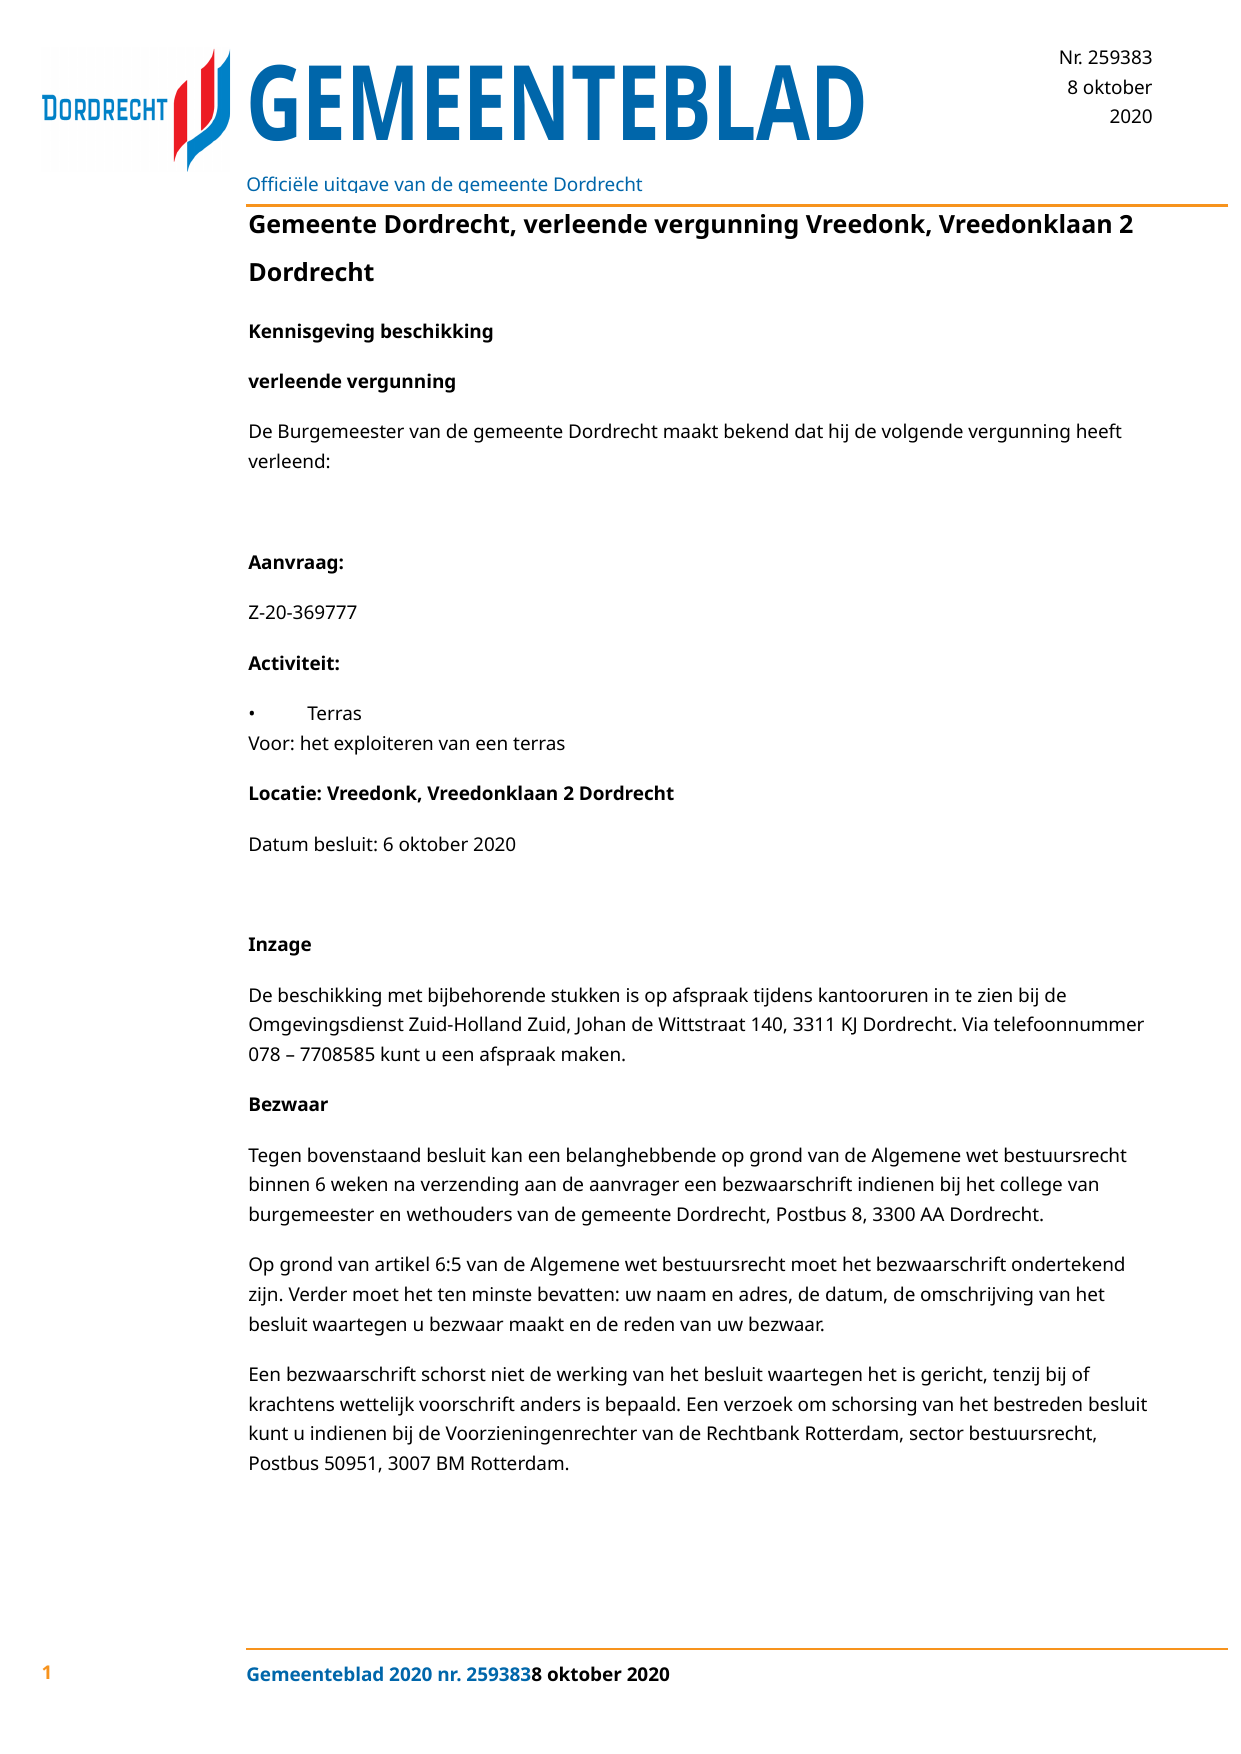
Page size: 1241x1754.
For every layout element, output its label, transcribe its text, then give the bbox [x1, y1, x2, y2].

text Voor: het exploiteren van een terras [248, 730, 1152, 756]
text Op grond van artikel 6:5 van de Algemene wet bestuursrecht moet het bezwaarschrift ondertekend zijn. Verder moet het ten minste bevatten: uw naam en adres, de datum, de omschrijving van het besluit waartegen u bezwaar maakt en de reden van uw bezwaar. [248, 1252, 1152, 1337]
text Locatie: Vreedonk, Vreedonklaan 2 Dordrecht [248, 780, 1152, 806]
text Aanvraag: [248, 549, 1152, 575]
text verleende vergunning [248, 368, 1152, 394]
text Tegen bovenstaand besluit kan een belanghebbende op grond van de Algemene wet bestuursrecht binnen 6 weken na verzending aan de aanvrager een bezwaarschrift indienen bij het college van burgemeester en wethouders van de gemeente Dordrecht, Postbus 8, 3300 AA Dordrecht. [248, 1142, 1152, 1227]
text Kennisgeving beschikking [248, 318, 1152, 344]
text De Burgemeester van de gemeente Dordrecht maakt bekend dat hij de volgende vergunning heeft verleend: [248, 419, 1152, 474]
text De beschikking met bijbehorende stukken is op afspraak tijdens kantooruren in te zien bij de Omgevingsdienst Zuid-Holland Zuid, Johan de Wittstraat 140, 3311 KJ Dordrecht. Via telefoonnummer 078 – 7708585 kunt u een afspraak maken. [248, 982, 1152, 1067]
picture [41, 47, 231, 172]
text Activiteit: [248, 650, 1152, 676]
list Terras [248, 700, 1152, 726]
text Bezwaar [248, 1092, 1152, 1117]
text Inzage [248, 932, 1152, 957]
text Datum besluit: 6 oktober 2020 [248, 831, 1152, 857]
text Gemeente Dordrecht, verleende vergunning Vreedonk, Vreedonklaan 2 Dordrecht [248, 207, 1152, 288]
text Z-20-369777 [248, 599, 1152, 625]
text Een bezwaarschrift schorst niet de werking van het besluit waartegen het is gericht, tenzij bij of krachtens wettelijk voorschrift anders is bepaald. Een verzoek om schorsing van het bestreden besluit kunt u indienen bij de Voorzieningenrechter van de Rechtbank Rotterdam, sector bestuursrecht, Postbus 50951, 3007 BM Rotterdam. [248, 1361, 1152, 1476]
